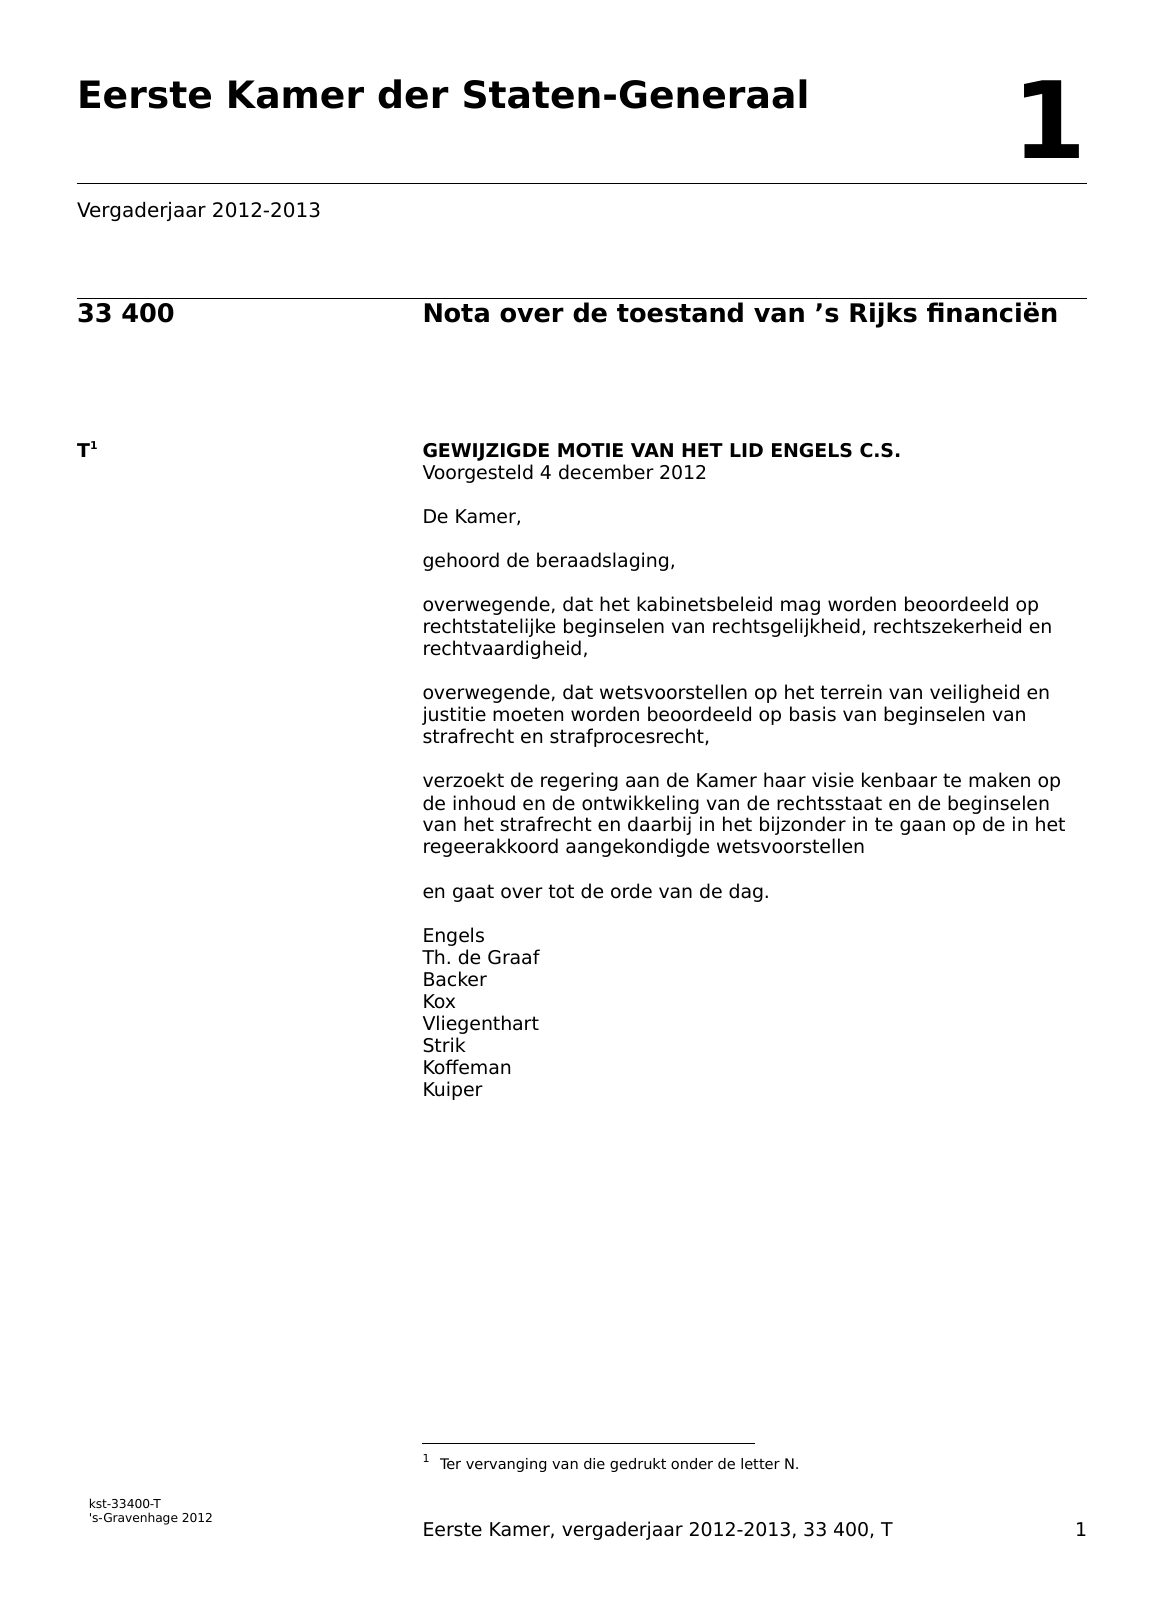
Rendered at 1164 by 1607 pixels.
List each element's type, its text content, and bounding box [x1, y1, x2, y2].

text gehoord de beraadslaging, [422, 550, 1087, 572]
table_cell Vergaderjaar 2012-2013 [77, 184, 1087, 298]
text Ter vervanging van die gedrukt onder de letter N. [422, 1452, 1087, 1474]
text Kox [422, 991, 1087, 1013]
table_header Eerste Kamer der Staten-Generaal [77, 59, 886, 183]
text overwegende, dat het kabinetsbeleid mag worden beoordeeld op rechtstatelijke beginselen van rechtsgelijkheid, rechtszekerheid en rechtvaardigheid, [422, 594, 1087, 660]
text Voorgesteld 4 december 2012 [422, 462, 1087, 484]
table_header 1 [886, 59, 1087, 183]
subtitle T GEWIJZIGDE MOTIE VAN HET LID ENGELS C.S. [77, 440, 1087, 462]
text Engels [422, 925, 1087, 947]
text Th. de Graaf [422, 947, 1087, 969]
text en gaat over tot de orde van de dag. [422, 881, 1087, 902]
text De Kamer, [422, 506, 1087, 528]
text Koffeman [422, 1057, 1087, 1078]
text Backer [422, 969, 1087, 991]
text Vliegenthart [422, 1013, 1087, 1034]
text overwegende, dat wetsvoorstellen op het terrein van veiligheid en justitie moeten worden beoordeeld op basis van beginselen van strafrecht en strafprocesrecht, [422, 682, 1087, 748]
text verzoekt de regering aan de Kamer haar visie kenbaar te maken op de inhoud en de ontwikkeling van de rechtsstaat en de beginselen van het strafrecht en daarbij in het bijzonder in te gaan op de in het regeerakkoord aangekondigde wetsvoorstellen [422, 770, 1087, 858]
text Kuiper [422, 1078, 1087, 1101]
subtitle 33 400 Nota over de toestand van ’s Rijks financiën [77, 299, 1087, 329]
text Strik [422, 1034, 1087, 1057]
text kst-33400-T [88, 1497, 323, 1511]
text 's-Gravenhage 2012 [88, 1511, 323, 1525]
